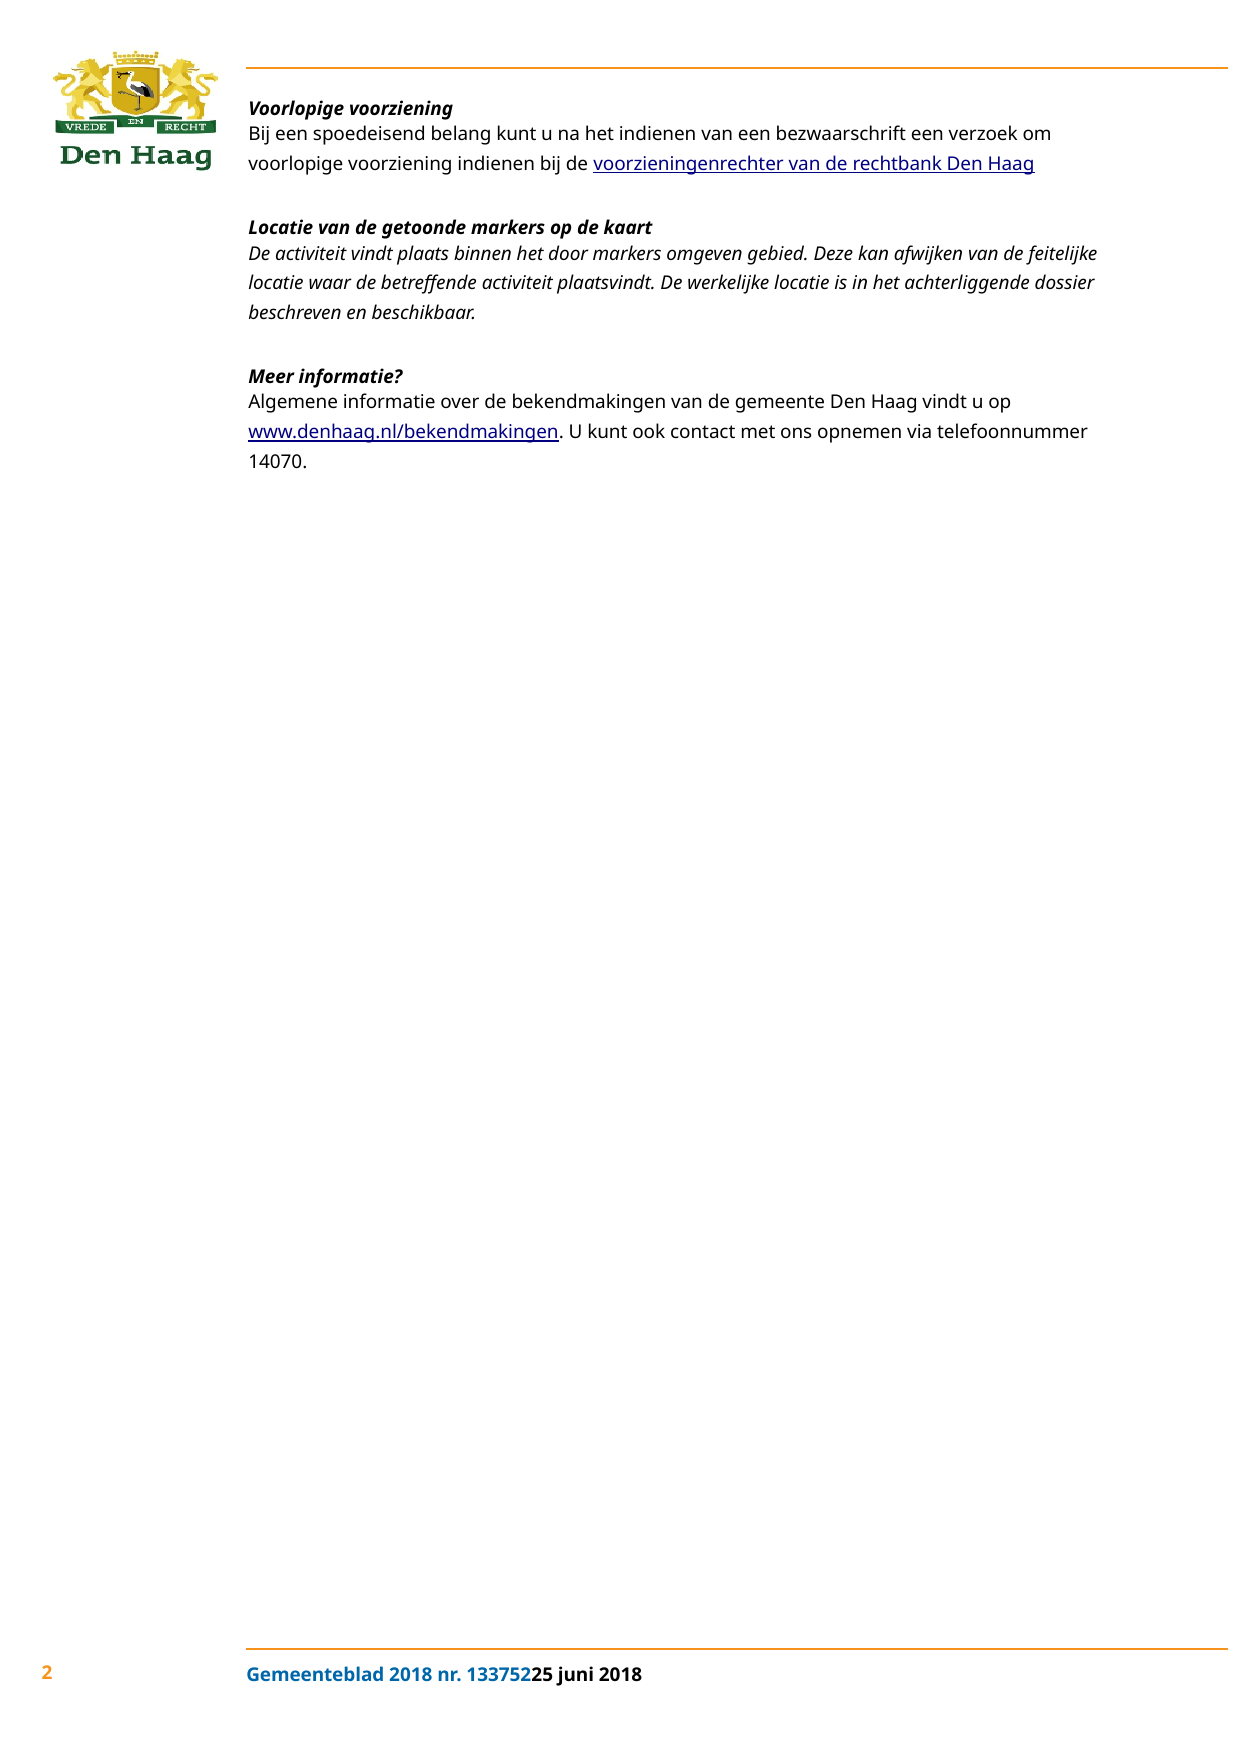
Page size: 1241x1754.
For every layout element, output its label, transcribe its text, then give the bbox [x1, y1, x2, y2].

picture [41, 47, 231, 172]
text De activiteit vindt plaats binnen het door markers omgeven gebied. Deze kan afwijken van de feitelijke locatie waar de betreffende activiteit plaatsvindt. De werkelijke locatie is in het achterliggende dossier beschreven en beschikbaar. [248, 240, 1152, 325]
text Bij een spoedeisend belang kunt u na het indienen van een bezwaarschrift een verzoek om voorlopige voorziening indienen bij de voorzieningenrechter van de rechtbank Den Haag [248, 121, 1152, 176]
text Algemene informatie over de bekendmakingen van de gemeente Den Haag vindt u op www.denhaag.nl/bekendmakingen. U kunt ook contact met ons opnemen via telefoonnummer 14070. [248, 389, 1152, 473]
text Voorlopige voorziening [248, 95, 1152, 121]
text Locatie van de getoonde markers op de kaart [248, 214, 1152, 240]
text Meer informatie? [248, 363, 1152, 389]
